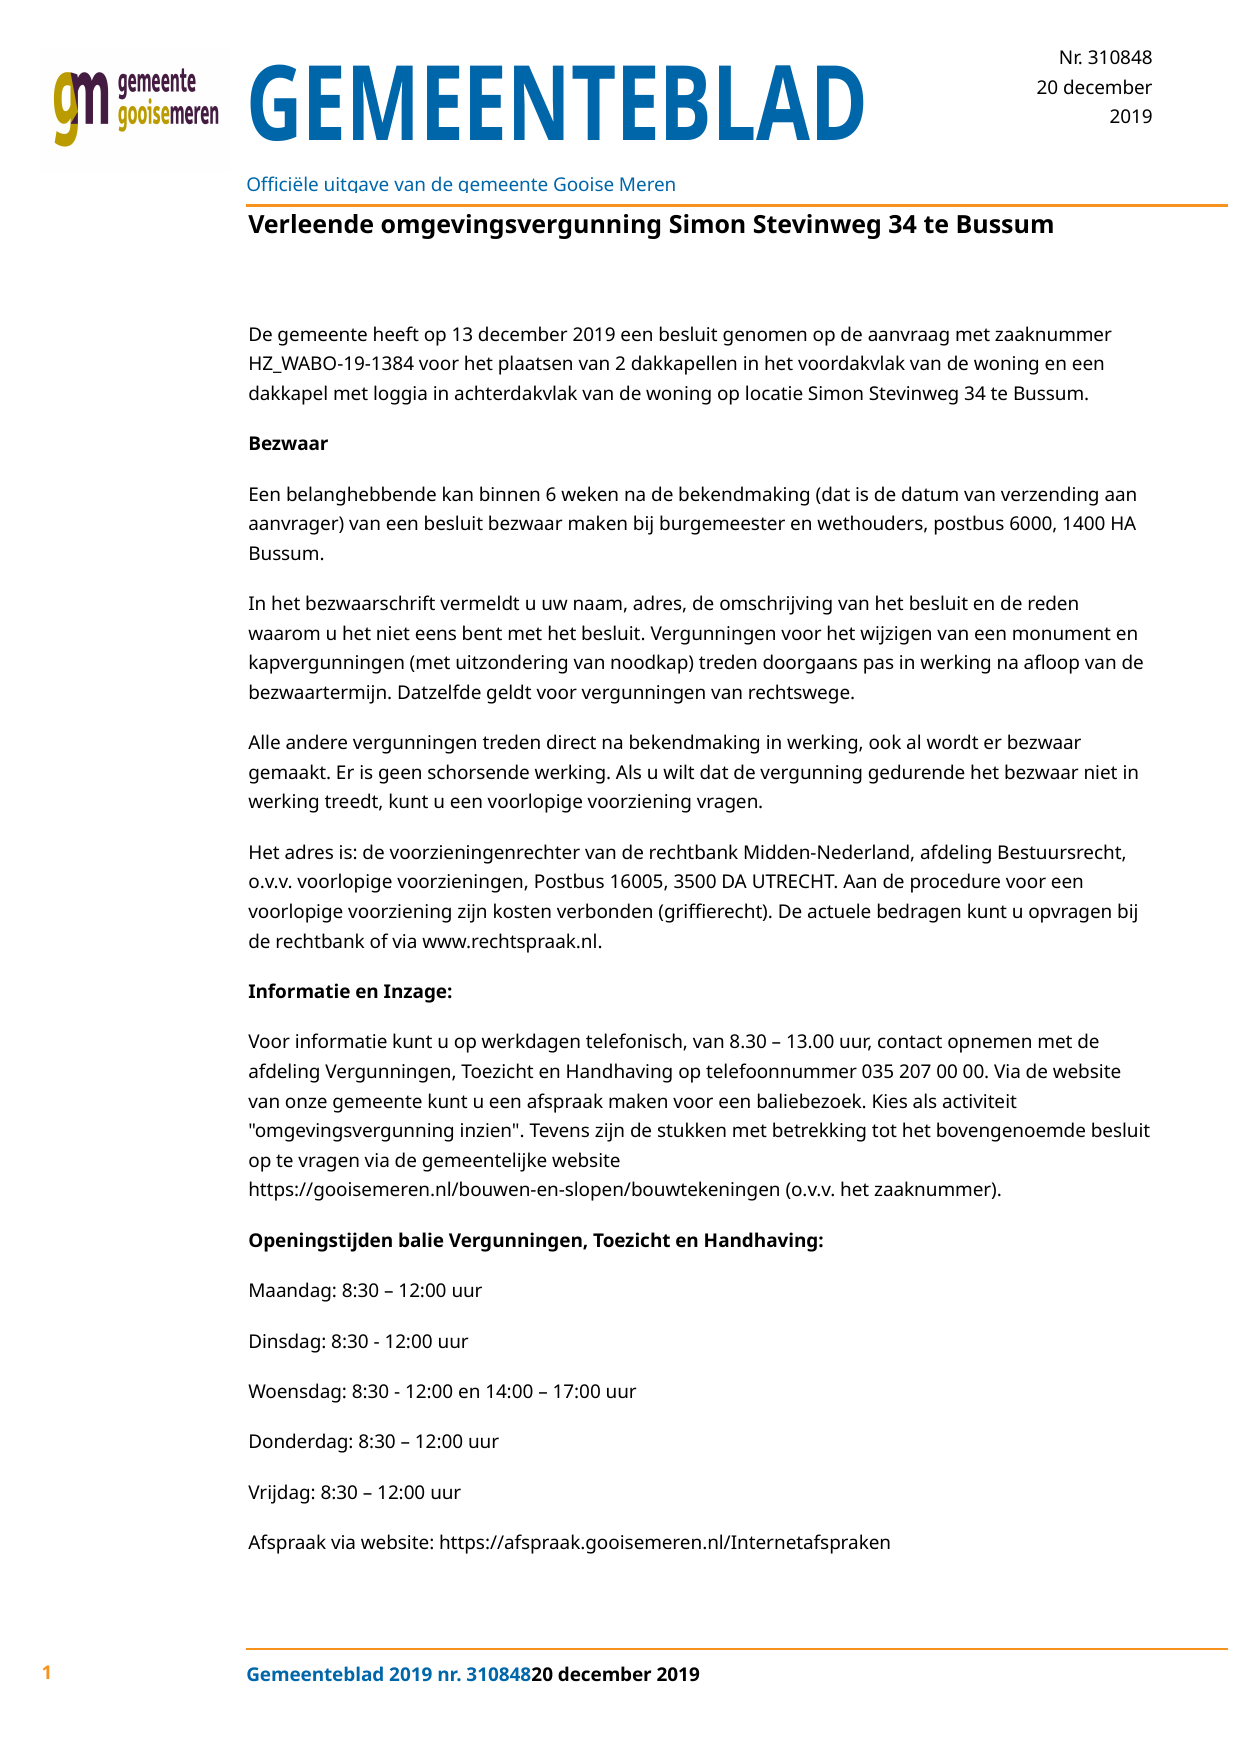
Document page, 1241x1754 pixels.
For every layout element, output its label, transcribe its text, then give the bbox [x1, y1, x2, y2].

picture [41, 47, 231, 172]
text Het adres is: de voorzieningenrechter van de rechtbank Midden-Nederland, afdeling Bestuursrecht, o.v.v. voorlopige voorzieningen, Postbus 16005, 3500 DA UTRECHT. Aan de procedure voor een voorlopige voorziening zijn kosten verbonden (griffierecht). De actuele bedragen kunt u opvragen bij de rechtbank of via www.rechtspraak.nl. [248, 839, 1152, 953]
text De gemeente heeft op 13 december 2019 een besluit genomen op de aanvraag met zaaknummer HZ_WABO-19-1384 voor het plaatsen van 2 dakkapellen in het voordakvlak van de woning en een dakkapel met loggia in achterdakvlak van de woning op locatie Simon Stevinweg 34 te Bussum. [248, 321, 1152, 406]
text Donderdag: 8:30 – 12:00 uur [248, 1429, 1152, 1454]
text Openingstijden balie Vergunningen, Toezicht en Handhaving: [248, 1227, 1152, 1253]
text Alle andere vergunningen treden direct na bekendmaking in werking, ook al wordt er bezwaar gemaakt. Er is geen schorsende werking. Als u wilt dat de vergunning gedurende het bezwaar niet in werking treedt, kunt u een voorlopige voorziening vragen. [248, 729, 1152, 814]
text Maandag: 8:30 – 12:00 uur [248, 1277, 1152, 1303]
text In het bezwaarschrift vermeldt u uw naam, adres, de omschrijving van het besluit en de reden waarom u het niet eens bent met het besluit. Vergunningen voor het wijzigen van een monument en kapvergunningen (met uitzondering van noodkap) treden doorgaans pas in werking na afloop van de bezwaartermijn. Datzelfde geldt voor vergunningen van rechtswege. [248, 590, 1152, 705]
text Bezwaar [248, 430, 1152, 456]
text Verleende omgevingsvergunning Simon Stevinweg 34 te Bussum [248, 207, 1152, 241]
text Een belanghebbende kan binnen 6 weken na de bekendmaking (dat is de datum van verzending aan aanvrager) van een besluit bezwaar maken bij burgemeester en wethouders, postbus 6000, 1400 HA Bussum. [248, 481, 1152, 566]
text Voor informatie kunt u op werkdagen telefonisch, van 8.30 – 13.00 uur, contact opnemen met de afdeling Vergunningen, Toezicht en Handhaving op telefoonnummer 035 207 00 00. Via de website van onze gemeente kunt u een afspraak maken voor een baliebezoek. Kies als activiteit "omgevingsvergunning inzien". Tevens zijn de stukken met betrekking tot het bovengenoemde besluit op te vragen via de gemeentelijke website https://gooisemeren.nl/bouwen-en-slopen/bouwtekeningen (o.v.v. het zaaknummer). [248, 1029, 1152, 1202]
text Woensdag: 8:30 - 12:00 en 14:00 – 17:00 uur [248, 1378, 1152, 1404]
text Afspraak via website: https://afspraak.gooisemeren.nl/Internetafspraken [248, 1529, 1152, 1555]
text Vrijdag: 8:30 – 12:00 uur [248, 1479, 1152, 1505]
text Informatie en Inzage: [248, 978, 1152, 1004]
text Dinsdag: 8:30 - 12:00 uur [248, 1328, 1152, 1353]
